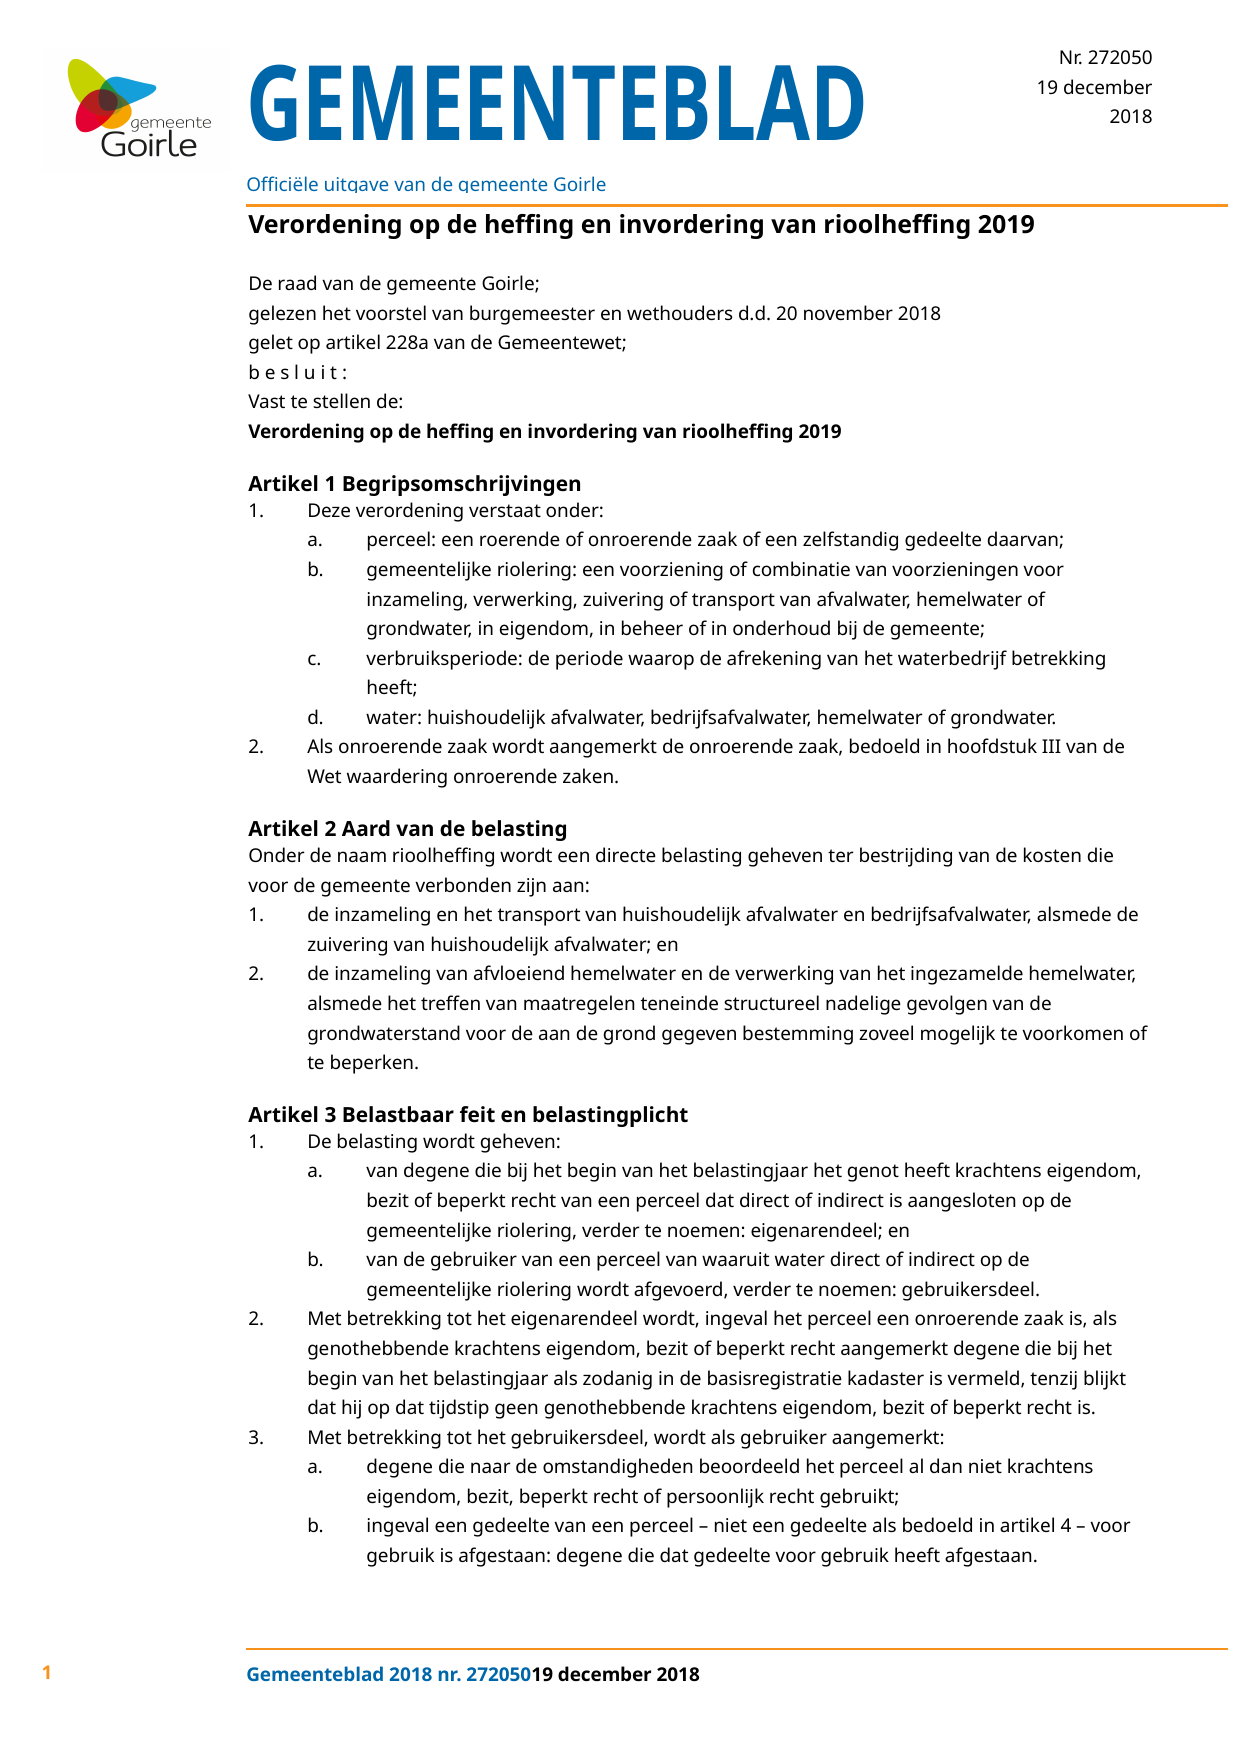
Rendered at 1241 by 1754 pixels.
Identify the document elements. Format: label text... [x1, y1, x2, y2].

text b e s l u i t : [248, 359, 1152, 385]
text Verordening op de heffing en invordering van rioolheffing 2019 [248, 418, 1152, 444]
list Met betrekking tot het eigenarendeel wordt, ingeval het perceel een onroerende zaak is, als genothebbende krachtens eigendom, bezit of beperkt recht aangemerkt degene die bij het begin van het belastingjaar als zodanig in de basisregistratie kadaster is vermeld, tenzij blijkt dat hij op dat tijdstip geen genothebbende krachtens eigendom, bezit of beperkt recht is. [248, 1306, 1152, 1420]
list degene die naar de omstandigheden beoordeeld het perceel al dan niet krachtens eigendom, bezit, beperkt recht of persoonlijk recht gebruikt; [307, 1453, 1152, 1509]
text gelet op artikel 228a van de Gemeentewet; [248, 329, 1152, 355]
picture [41, 47, 231, 172]
list Met betrekking tot het gebruikersdeel, wordt als gebruiker aangemerkt: [248, 1424, 1152, 1450]
list De belasting wordt geheven: [248, 1128, 1152, 1154]
text Artikel 2 Aard van de belasting [248, 814, 1152, 842]
text Onder de naam rioolheffing wordt een directe belasting geheven ter bestrijding van de kosten die voor de gemeente verbonden zijn aan: [248, 842, 1152, 897]
text Artikel 1 Begripsomschrijvingen [248, 469, 1152, 497]
text Artikel 3 Belastbaar feit en belastingplicht [248, 1100, 1152, 1128]
text gelezen het voorstel van burgemeester en wethouders d.d. 20 november 2018 [248, 300, 1152, 326]
text Verordening op de heffing en invordering van rioolheffing 2019 [248, 207, 1152, 241]
list van de gebruiker van een perceel van waaruit water direct of indirect op de gemeentelijke riolering wordt afgevoerd, verder te noemen: gebruikersdeel. [307, 1246, 1152, 1302]
list gemeentelijke riolering: een voorziening of combinatie van voorzieningen voor inzameling, verwerking, zuivering of transport van afvalwater, hemelwater of grondwater, in eigendom, in beheer of in onderhoud bij de gemeente; [307, 556, 1152, 641]
text Vast te stellen de: [248, 389, 1152, 414]
list water: huishoudelijk afvalwater, bedrijfsafvalwater, hemelwater of grondwater. [307, 704, 1152, 730]
list ingeval een gedeelte van een perceel – niet een gedeelte als bedoeld in artikel 4 – voor gebruik is afgestaan: degene die dat gedeelte voor gebruik heeft afgestaan. [307, 1513, 1152, 1568]
text De raad van de gemeente Goirle; [248, 270, 1152, 296]
list van degene die bij het begin van het belastingjaar het genot heeft krachtens eigendom, bezit of beperkt recht van een perceel dat direct of indirect is aangesloten op de gemeentelijke riolering, verder te noemen: eigenarendeel; en [307, 1158, 1152, 1243]
list de inzameling van afvloeiend hemelwater en de verwerking van het ingezamelde hemelwater, alsmede het treffen van maatregelen teneinde structureel nadelige gevolgen van de grondwaterstand voor de aan de grond gegeven bestemming zoveel mogelijk te voorkomen of te beperken. [248, 961, 1152, 1075]
list perceel: een roerende of onroerende zaak of een zelfstandig gedeelte daarvan; [307, 527, 1152, 552]
list Deze verordening verstaat onder: [248, 497, 1152, 523]
list Als onroerende zaak wordt aangemerkt de onroerende zaak, bedoeld in hoofdstuk III van de Wet waardering onroerende zaken. [248, 734, 1152, 789]
list verbruiksperiode: de periode waarop de afrekening van het waterbedrijf betrekking heeft; [307, 645, 1152, 700]
list de inzameling en het transport van huishoudelijk afvalwater en bedrijfsafvalwater, alsmede de zuivering van huishoudelijk afvalwater; en [248, 901, 1152, 957]
